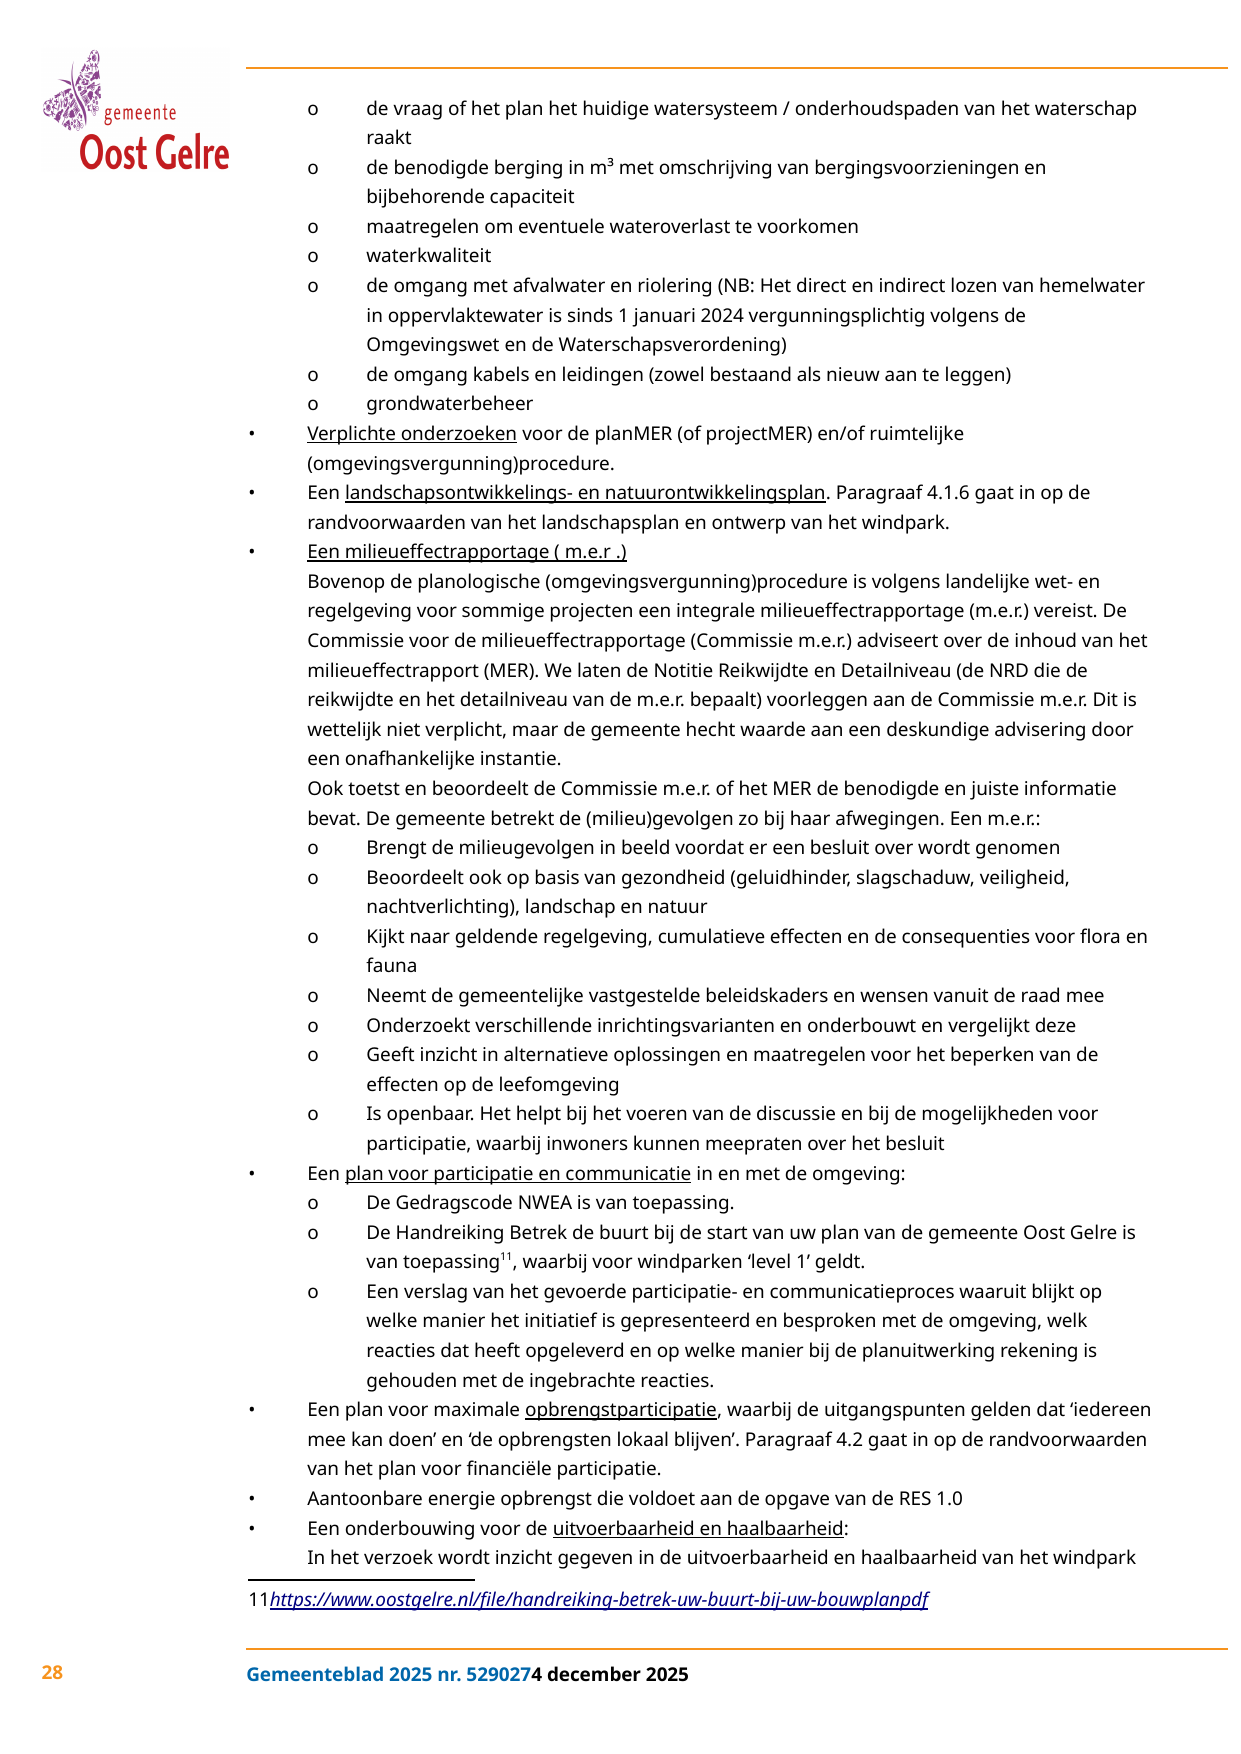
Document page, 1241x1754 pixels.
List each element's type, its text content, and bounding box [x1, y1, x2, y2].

list Bovenop de planologische (omgevingsvergunning)procedure is volgens landelijke wet- en regelgeving voor sommige projecten een integrale milieueffectrapportage (m.e.r.) vereist. De Commissie voor de milieueffectrapportage (Commissie m.e.r.) adviseert over de inhoud van het milieueffectrapport (MER). We laten de Notitie Reikwijdte en Detailniveau (de NRD die de reikwijdte en het detailniveau van de m.e.r. bepaalt) voorleggen aan de Commissie m.e.r. Dit is wettelijk niet verplicht, maar de gemeente hecht waarde aan een deskundige advisering door een onafhankelijke instantie. [248, 568, 1152, 771]
list de omgang met afvalwater en riolering (NB: Het direct en indirect lozen van hemelwater in oppervlaktewater is sinds 1 januari 2024 vergunningsplichtig volgens de Omgevingswet en de Waterschapsverordening) [307, 272, 1152, 357]
list Een plan voor participatie en communicatie in en met de omgeving: [248, 1160, 1152, 1186]
list https://www.oostgelre.nl/file/handreiking-betrek-uw-buurt-bij-uw-bouwplanpdf [248, 1586, 1152, 1612]
list de vraag of het plan het huidige watersysteem / onderhoudspaden van het waterschap raakt [307, 95, 1152, 150]
list Neemt de gemeentelijke vastgestelde beleidskaders en wensen vanuit de raad mee [307, 982, 1152, 1008]
list Geeft inzicht in alternatieve oplossingen en maatregelen voor het beperken van de effecten op de leefomgeving [307, 1041, 1152, 1097]
list In het verzoek wordt inzicht gegeven in de uitvoerbaarheid en haalbaarheid van het windpark [248, 1544, 1152, 1570]
list Verplichte onderzoeken voor de planMER (of projectMER) en/of ruimtelijke (omgevingsvergunning)procedure. [248, 420, 1152, 476]
picture [41, 47, 231, 172]
list Een plan voor maximale opbrengstparticipatie, waarbij de uitgangspunten gelden dat ‘iedereen mee kan doen’ en ‘de opbrengsten lokaal blijven’. Paragraaf 4.2 gaat in op de randvoorwaarden van het plan voor financiële participatie. [248, 1396, 1152, 1481]
list Een landschapsontwikkelings- en natuurontwikkelingsplan. Paragraaf 4.1.6 gaat in op de randvoorwaarden van het landschapsplan en ontwerp van het windpark. [248, 479, 1152, 535]
list waterkwaliteit [307, 243, 1152, 268]
list de benodigde berging in m³ met omschrijving van bergingsvoorzieningen en bijbehorende capaciteit [307, 154, 1152, 209]
list de omgang kabels en leidingen (zowel bestaand als nieuw aan te leggen) [307, 361, 1152, 387]
list Aantoonbare energie opbrengst die voldoet aan de opgave van de RES 1.0 [248, 1485, 1152, 1511]
list Een onderbouwing voor de uitvoerbaarheid en haalbaarheid: [248, 1515, 1152, 1541]
list Een verslag van het gevoerde participatie- en communicatieproces waaruit blijkt op welke manier het initiatief is gepresenteerd en besproken met de omgeving, welk reacties dat heeft opgeleverd en op welke manier bij de planuitwerking rekening is gehouden met de ingebrachte reacties. [307, 1278, 1152, 1393]
list maatregelen om eventuele wateroverlast te voorkomen [307, 213, 1152, 239]
list Ook toetst en beoordeelt de Commissie m.e.r. of het MER de benodigde en juiste informatie bevat. De gemeente betrekt de (milieu)gevolgen zo bij haar afwegingen. Een m.e.r.: [248, 775, 1152, 831]
list Brengt de milieugevolgen in beeld voordat er een besluit over wordt genomen [307, 834, 1152, 860]
list De Gedragscode NWEA is van toepassing. [307, 1189, 1152, 1215]
list Onderzoekt verschillende inrichtingsvarianten en onderbouwt en vergelijkt deze [307, 1012, 1152, 1038]
list Kijkt naar geldende regelgeving, cumulatieve effecten en de consequenties voor flora en fauna [307, 923, 1152, 978]
list Beoordeelt ook op basis van gezondheid (geluidhinder, slagschaduw, veiligheid, nachtverlichting), landschap en natuur [307, 864, 1152, 919]
list De Handreiking Betrek de buurt bij de start van uw plan van de gemeente Oost Gelre is van toepassing, waarbij voor windparken ‘level 1’ geldt. [307, 1219, 1152, 1274]
list grondwaterbeheer [307, 391, 1152, 416]
list Een milieueffectrapportage ( m.e.r .) [248, 538, 1152, 564]
list Is openbaar. Het helpt bij het voeren van de discussie en bij de mogelijkheden voor participatie, waarbij inwoners kunnen meepraten over het besluit [307, 1101, 1152, 1156]
